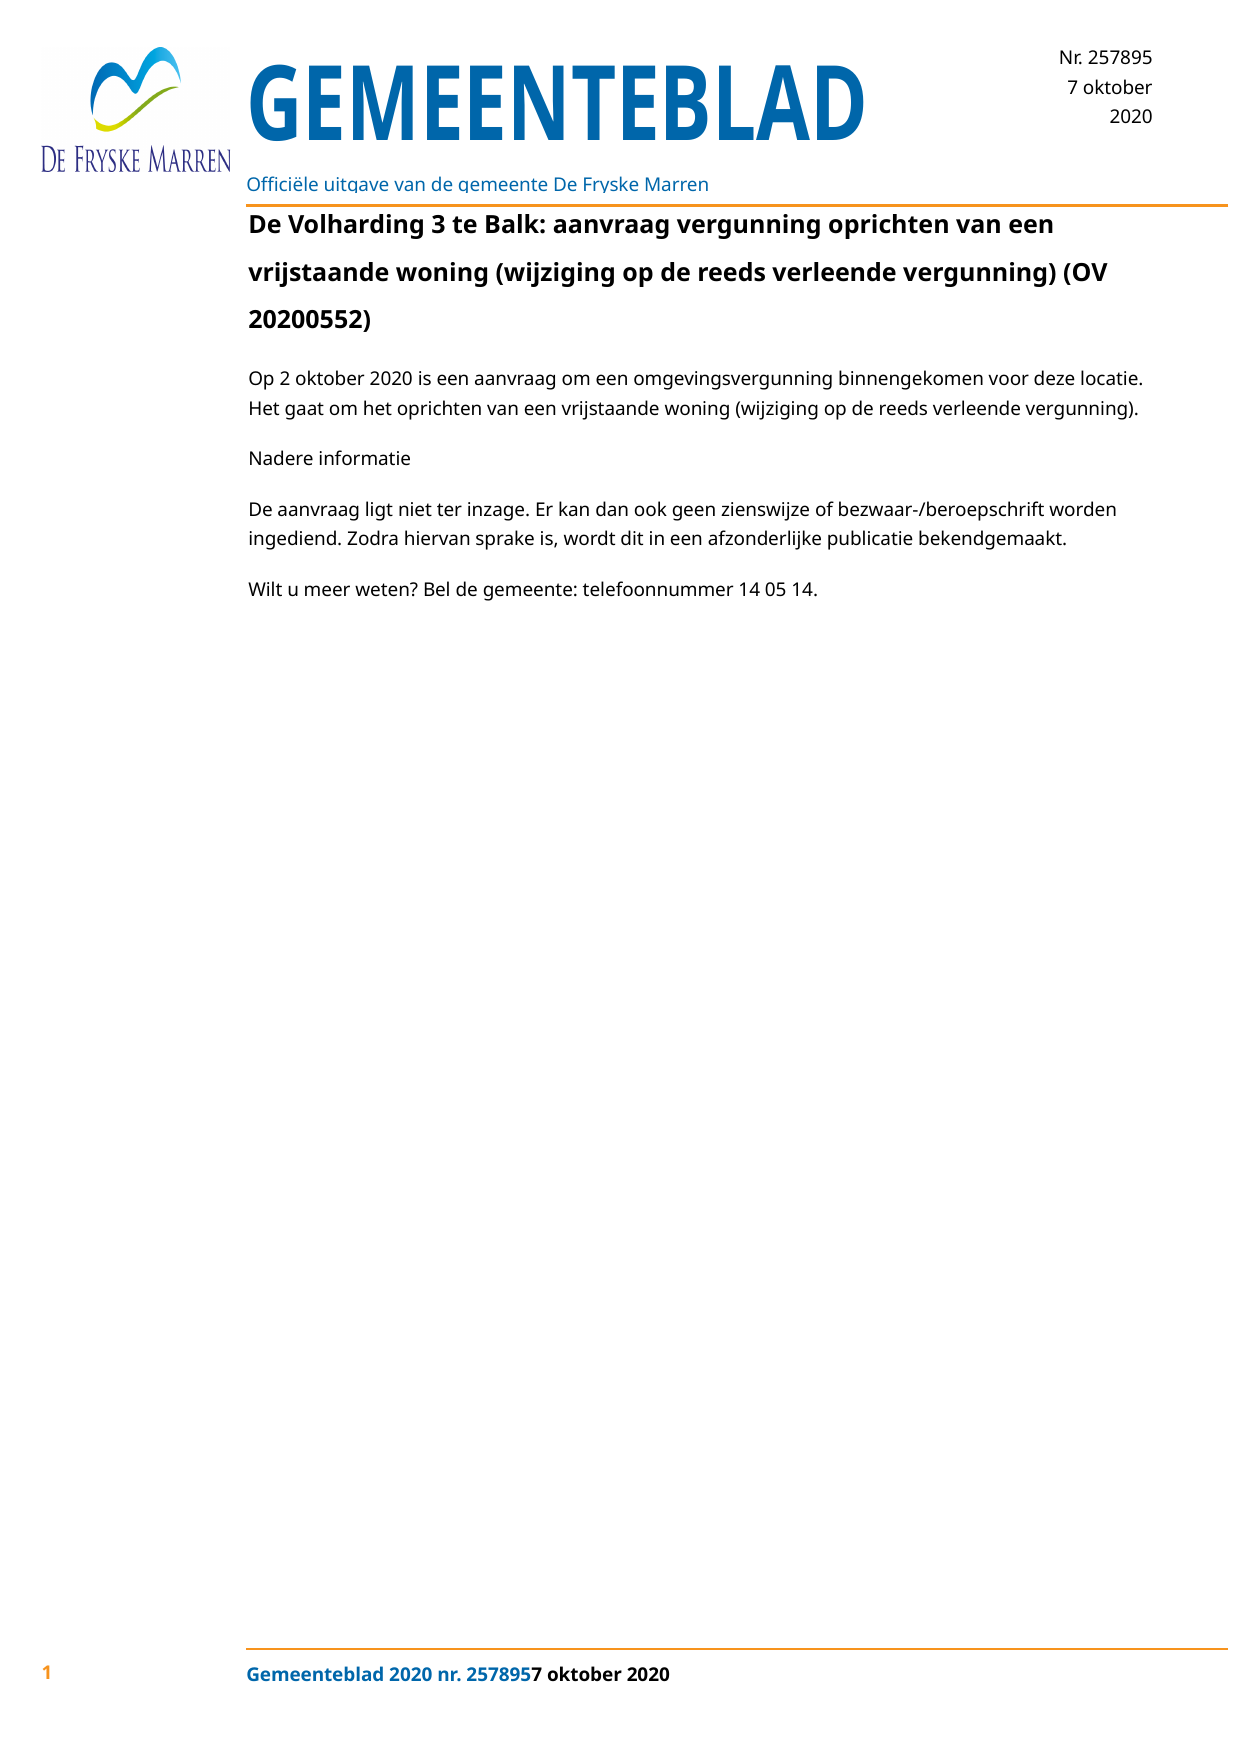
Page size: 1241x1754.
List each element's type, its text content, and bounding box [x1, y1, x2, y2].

text De Volharding 3 te Balk: aanvraag vergunning oprichten van een vrijstaande woning (wijziging op de reeds verleende vergunning) (OV 20200552) [248, 207, 1152, 336]
text Op 2 oktober 2020 is een aanvraag om een omgevingsvergunning binnengekomen voor deze locatie. Het gaat om het oprichten van een vrijstaande woning (wijziging op de reeds verleende vergunning). [248, 366, 1152, 421]
text De aanvraag ligt niet ter inzage. Er kan dan ook geen zienswijze of bezwaar-/beroepschrift worden ingediend. Zodra hiervan sprake is, wordt dit in een afzonderlijke publicatie bekendgemaakt. [248, 496, 1152, 551]
text Nadere informatie [248, 446, 1152, 471]
picture [41, 47, 231, 172]
text Wilt u meer weten? Bel de gemeente: telefoonnummer 14 05 14. [248, 576, 1152, 602]
